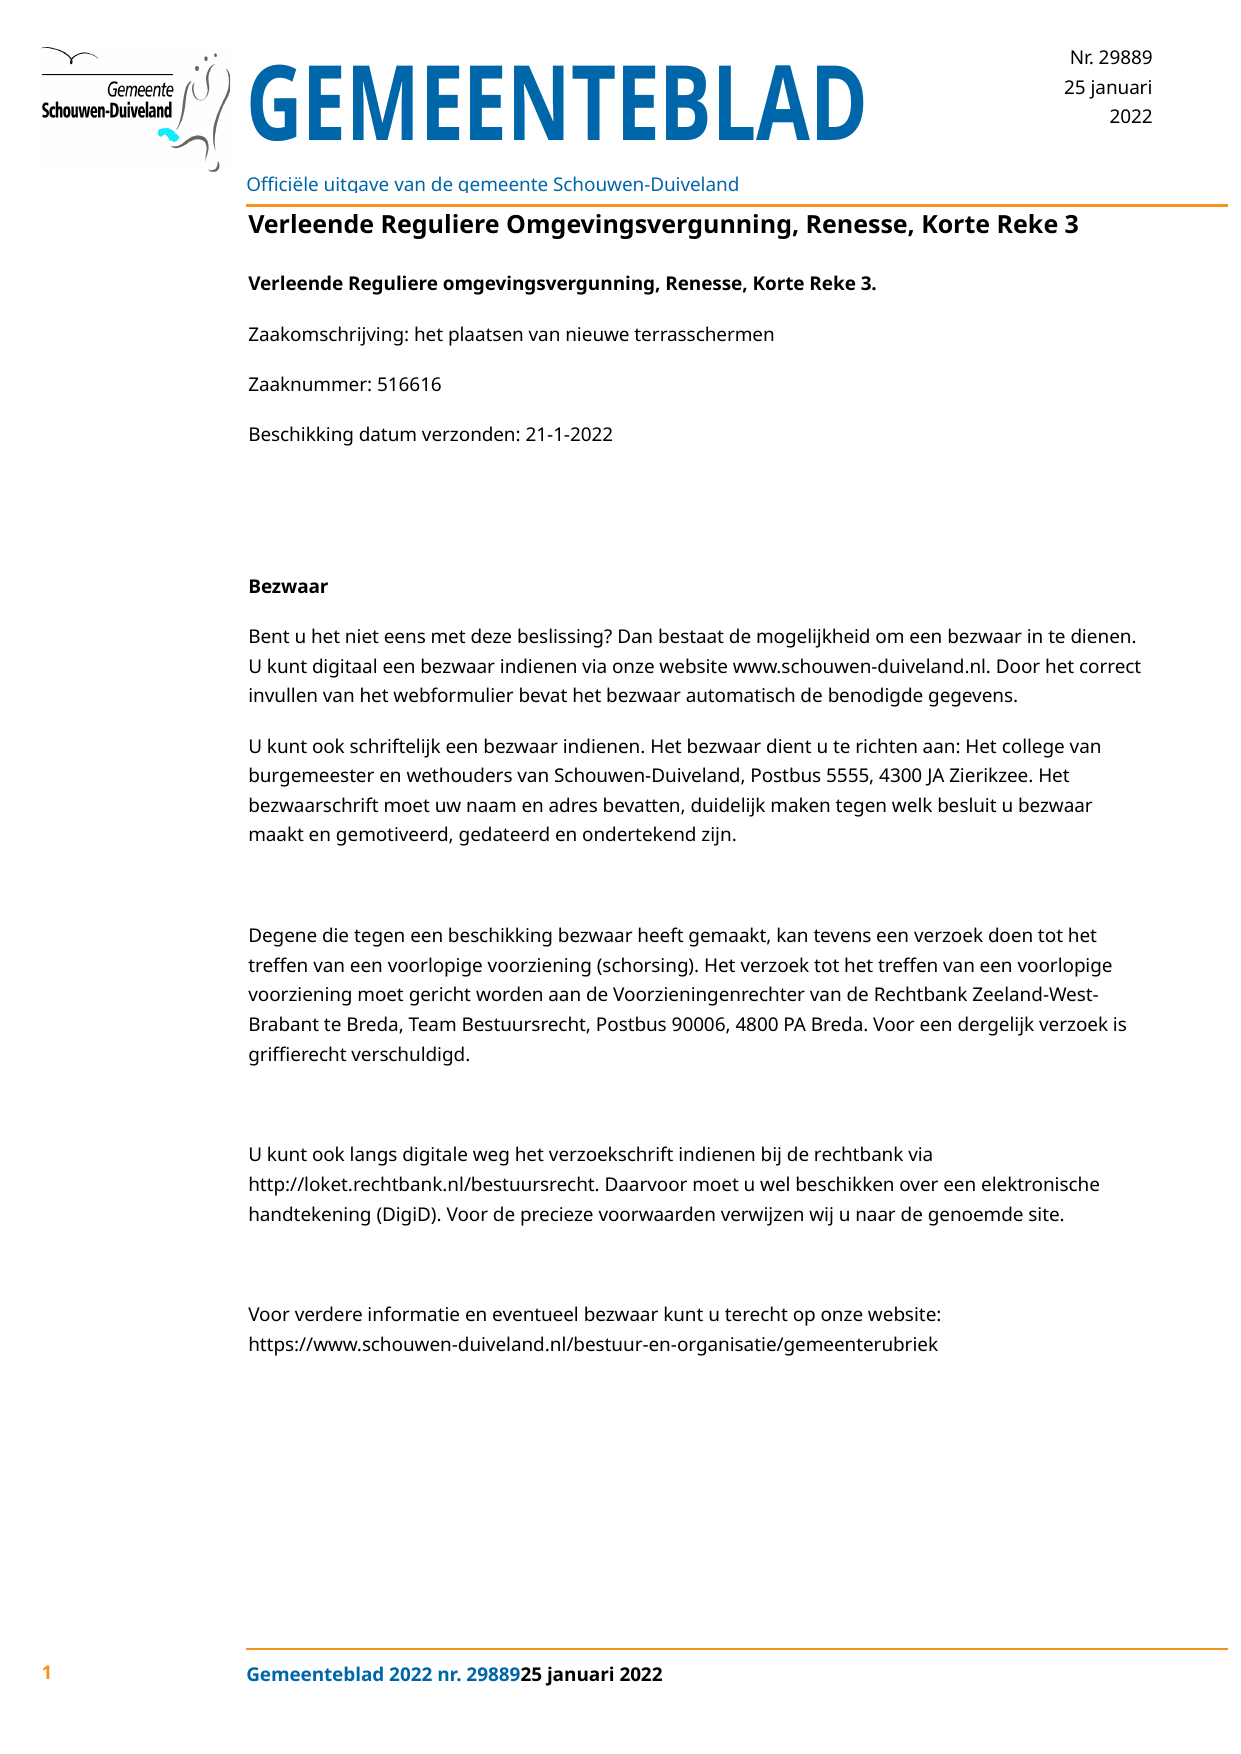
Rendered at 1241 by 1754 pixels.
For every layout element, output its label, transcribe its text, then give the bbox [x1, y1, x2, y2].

text Voor verdere informatie en eventueel bezwaar kunt u terecht op onze website: https://www.schouwen-duiveland.nl/bestuur-en-organisatie/gemeenterubriek [248, 1302, 1152, 1357]
text U kunt ook langs digitale weg het verzoekschrift indienen bij de rechtbank via http://loket.rechtbank.nl/bestuursrecht. Daarvoor moet u wel beschikken over een elektronische handtekening (DigiD). Voor de precieze voorwaarden verwijzen wij u naar de genoemde site. [248, 1142, 1152, 1226]
text Verleende Reguliere omgevingsvergunning, Renesse, Korte Reke 3. [248, 270, 1152, 296]
text Zaaknummer: 516616 [248, 371, 1152, 397]
text Zaakomschrijving: het plaatsen van nieuwe terrasschermen [248, 321, 1152, 346]
text Degene die tegen een beschikking bezwaar heeft gemaakt, kan tevens een verzoek doen tot het treffen van een voorlopige voorziening (schorsing). Het verzoek tot het treffen van een voorlopige voorziening moet gericht worden aan de Voorzieningenrechter van de Rechtbank Zeeland-West-Brabant te Breda, Team Bestuursrecht, Postbus 90006, 4800 PA Breda. Voor een dergelijk verzoek is griffierecht verschuldigd. [248, 922, 1152, 1066]
text Bent u het niet eens met deze beslissing? Dan bestaat de mogelijkheid om een bezwaar in te dienen. U kunt digitaal een bezwaar indienen via onze website www.schouwen-duiveland.nl. Door het correct invullen van het webformulier bevat het bezwaar automatisch de benodigde gegevens. [248, 623, 1152, 708]
picture [41, 47, 231, 172]
text U kunt ook schriftelijk een bezwaar indienen. Het bezwaar dient u te richten aan: Het college van burgemeester en wethouders van Schouwen-Duiveland, Postbus 5555, 4300 JA Zierikzee. Het bezwaarschrift moet uw naam en adres bevatten, duidelijk maken tegen welk besluit u bezwaar maakt en gemotiveerd, gedateerd en ondertekend zijn. [248, 733, 1152, 847]
text Beschikking datum verzonden: 21-1-2022 [248, 422, 1152, 447]
text Verleende Reguliere Omgevingsvergunning, Renesse, Korte Reke 3 [248, 207, 1152, 241]
text Bezwaar [248, 573, 1152, 598]
